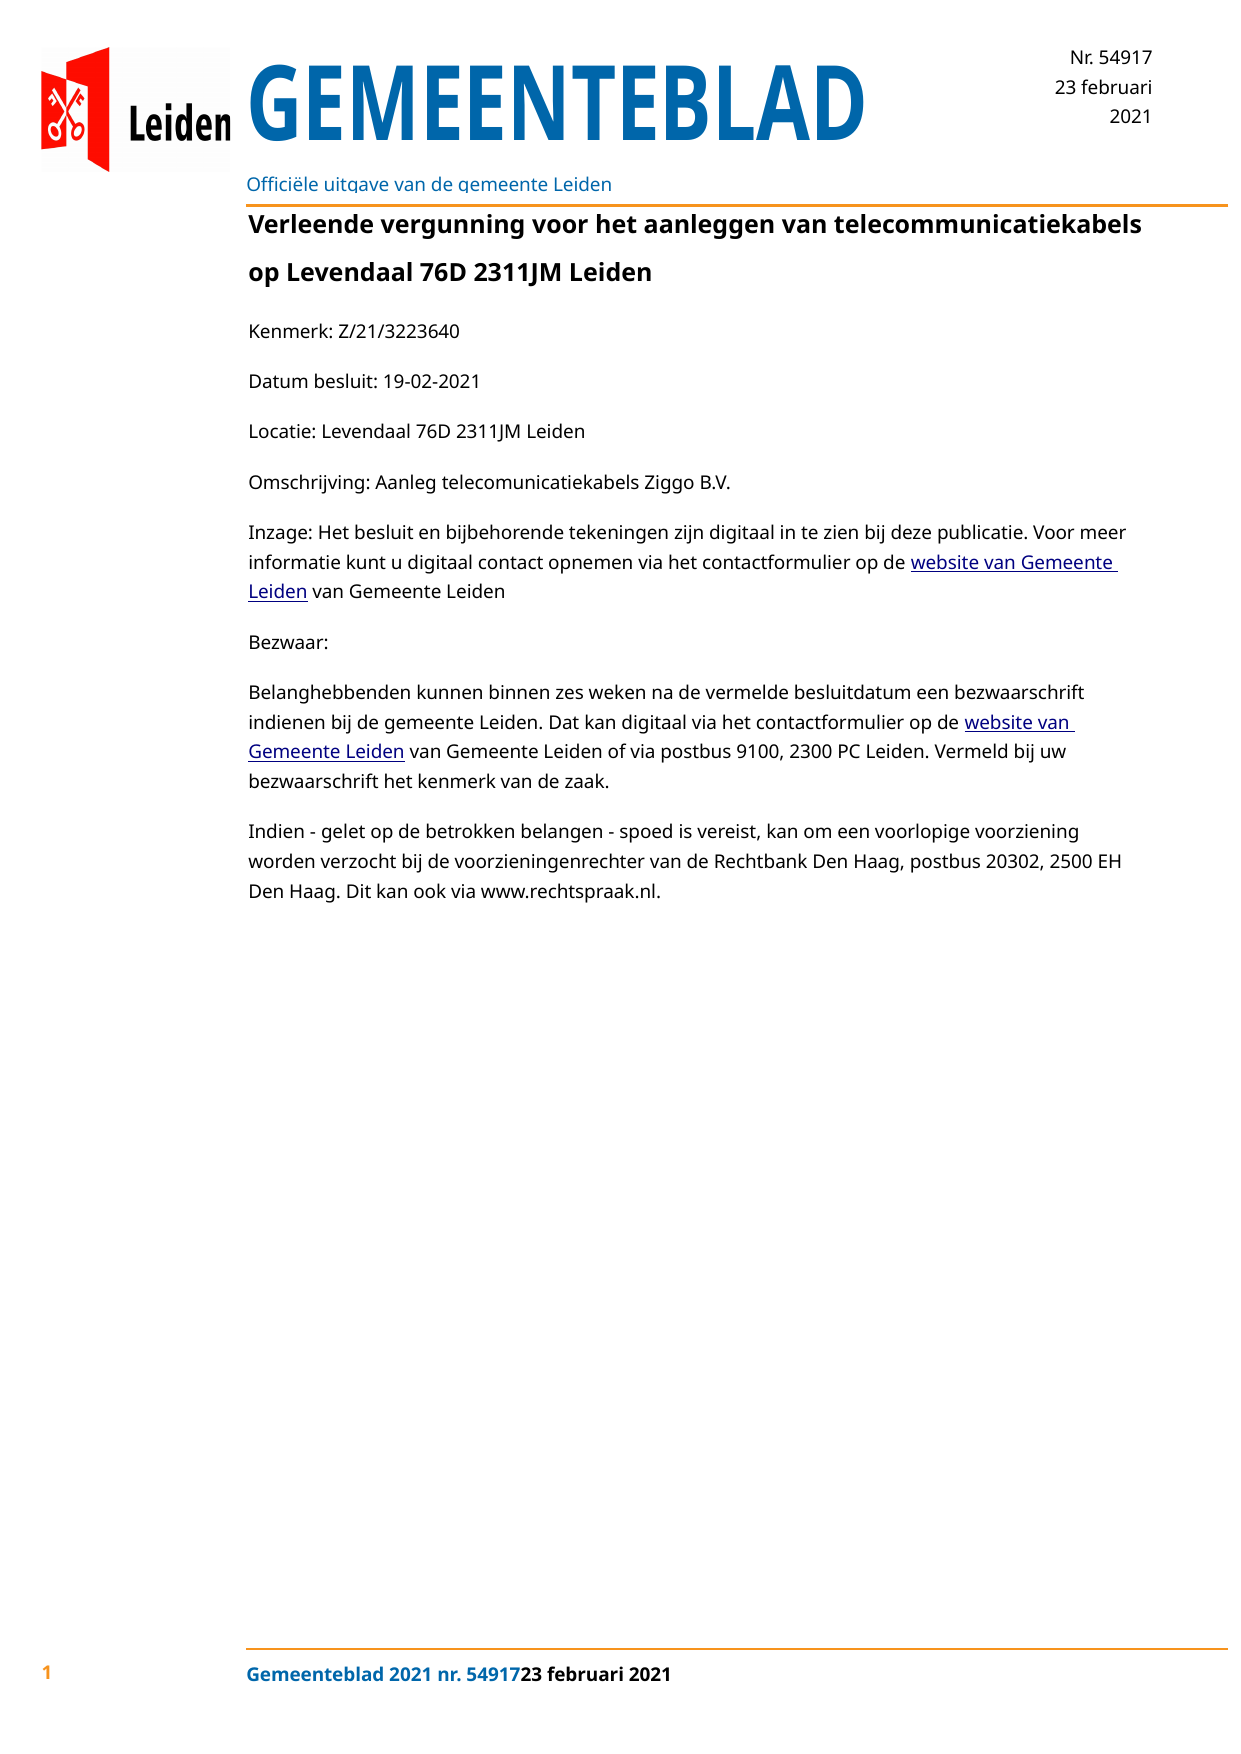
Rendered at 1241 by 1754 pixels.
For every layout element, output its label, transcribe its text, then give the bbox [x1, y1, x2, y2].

text Kenmerk: Z/21/3223640 [248, 318, 1152, 344]
text Inzage: Het besluit en bijbehorende tekeningen zijn digitaal in te zien bij deze publicatie. Voor meer informatie kunt u digitaal contact opnemen via het contactformulier op de website van Gemeente Leiden van Gemeente Leiden [248, 519, 1152, 604]
text Locatie: Levendaal 76D 2311JM Leiden [248, 419, 1152, 444]
text Indien - gelet op de betrokken belangen - spoed is vereist, kan om een voorlopige voorziening worden verzocht bij de voorzieningenrechter van de Rechtbank Den Haag, postbus 20302, 2500 EH Den Haag. Dit kan ook via www.rechtspraak.nl. [248, 819, 1152, 904]
text Belanghebbenden kunnen binnen zes weken na de vermelde besluitdatum een bezwaarschrift indienen bij de gemeente Leiden. Dat kan digitaal via het contactformulier op de website van Gemeente Leiden van Gemeente Leiden of via postbus 9100, 2300 PC Leiden. Vermeld bij uw bezwaarschrift het kenmerk van de zaak. [248, 679, 1152, 794]
text Verleende vergunning voor het aanleggen van telecommunicatiekabels op Levendaal 76D 2311JM Leiden [248, 207, 1152, 288]
text Omschrijving: Aanleg telecomunicatiekabels Ziggo B.V. [248, 469, 1152, 495]
text Bezwaar: [248, 629, 1152, 655]
text Datum besluit: 19-02-2021 [248, 368, 1152, 394]
picture [41, 47, 231, 172]
